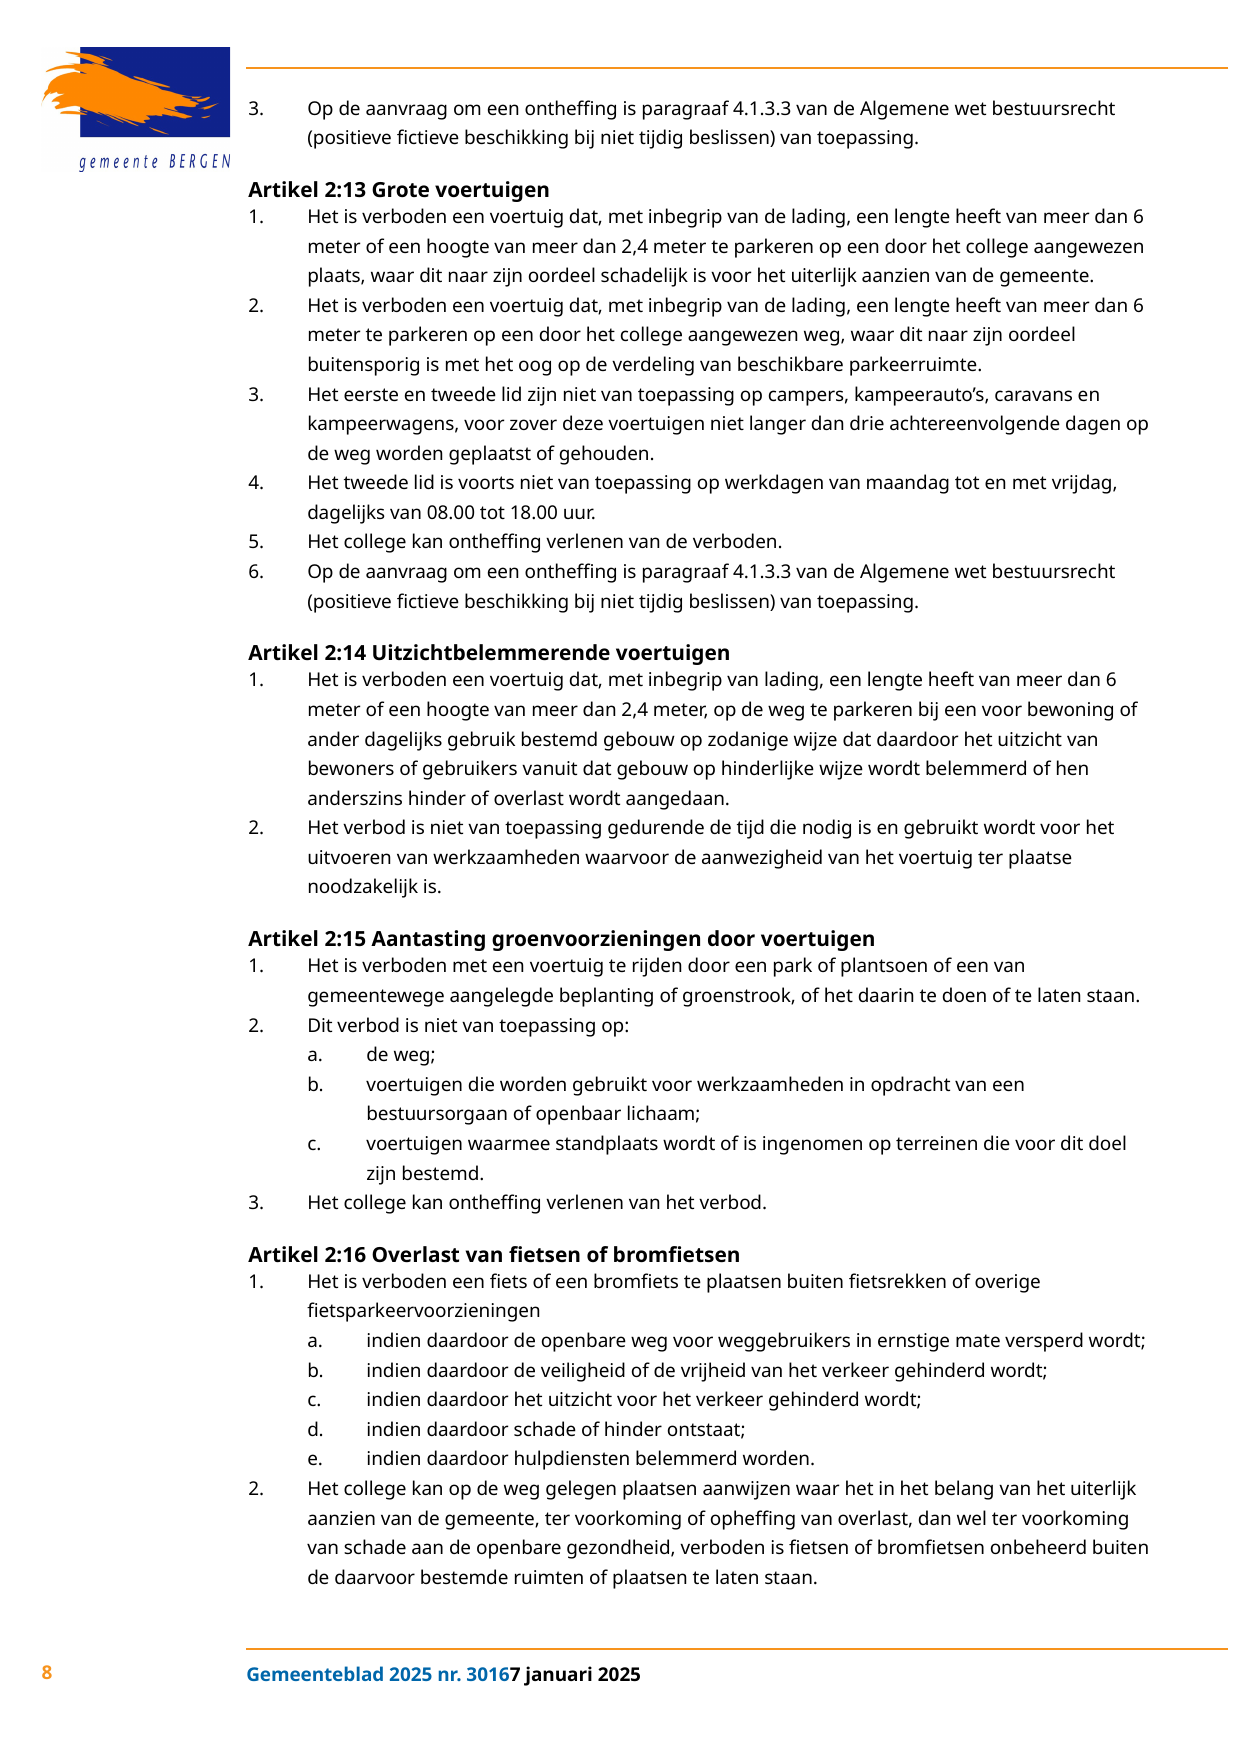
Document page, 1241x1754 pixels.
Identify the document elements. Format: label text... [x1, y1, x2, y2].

list indien daardoor de openbare weg voor weggebruikers in ernstige mate versperd wordt; [307, 1327, 1152, 1353]
list Op de aanvraag om een ontheffing is paragraaf 4.1.3.3 van de Algemene wet bestuursrecht (positieve fictieve beschikking bij niet tijdig beslissen) van toepassing. [248, 95, 1152, 150]
list Het is verboden een voertuig dat, met inbegrip van lading, een lengte heeft van meer dan 6 meter of een hoogte van meer dan 2,4 meter, op de weg te parkeren bij een voor bewoning of ander dagelijks gebruik bestemd gebouw op zodanige wijze dat daardoor het uitzicht van bewoners of gebruikers vanuit dat gebouw op hinderlijke wijze wordt belemmerd of hen anderszins hinder of overlast wordt aangedaan. [248, 667, 1152, 811]
list Het tweede lid is voorts niet van toepassing op werkdagen van maandag tot en met vrijdag, dagelijks van 08.00 tot 18.00 uur. [248, 469, 1152, 525]
picture [41, 47, 231, 172]
list indien daardoor hulpdiensten belemmerd worden. [307, 1446, 1152, 1471]
list voertuigen die worden gebruikt voor werkzaamheden in opdracht van een bestuursorgaan of openbaar lichaam; [307, 1071, 1152, 1126]
list indien daardoor het uitzicht voor het verkeer gehinderd wordt; [307, 1386, 1152, 1412]
list voertuigen waarmee standplaats wordt of is ingenomen op terreinen die voor dit doel zijn bestemd. [307, 1130, 1152, 1185]
list Het college kan ontheffing verlenen van het verbod. [248, 1189, 1152, 1215]
list Dit verbod is niet van toepassing op: [248, 1012, 1152, 1037]
list Het is verboden een voertuig dat, met inbegrip van de lading, een lengte heeft van meer dan 6 meter of een hoogte van meer dan 2,4 meter te parkeren op een door het college aangewezen plaats, waar dit naar zijn oordeel schadelijk is voor het uiterlijk aanzien van de gemeente. [248, 203, 1152, 288]
list Het is verboden een fiets of een bromfiets te plaatsen buiten fietsrekken of overige fietsparkeervoorzieningen [248, 1268, 1152, 1323]
list Het college kan op de weg gelegen plaatsen aanwijzen waar het in het belang van het uiterlijk aanzien van de gemeente, ter voorkoming of opheffing van overlast, dan wel ter voorkoming van schade aan de openbare gezondheid, verboden is fietsen of bromfietsen onbeheerd buiten de daarvoor bestemde ruimten of plaatsen te laten staan. [248, 1475, 1152, 1590]
list indien daardoor de veiligheid of de vrijheid van het verkeer gehinderd wordt; [307, 1357, 1152, 1383]
list indien daardoor schade of hinder ontstaat; [307, 1416, 1152, 1442]
text Artikel 2:16 Overlast van fietsen of bromfietsen [248, 1240, 1152, 1268]
list Het eerste en tweede lid zijn niet van toepassing op campers, kampeerauto’s, caravans en kampeerwagens, voor zover deze voertuigen niet langer dan drie achtereenvolgende dagen op de weg worden geplaatst of gehouden. [248, 381, 1152, 466]
list Het college kan ontheffing verlenen van de verboden. [248, 529, 1152, 554]
text Artikel 2:14 Uitzichtbelemmerende voertuigen [248, 638, 1152, 667]
list de weg; [307, 1041, 1152, 1067]
text Artikel 2:15 Aantasting groenvoorzieningen door voertuigen [248, 924, 1152, 953]
list Op de aanvraag om een ontheffing is paragraaf 4.1.3.3 van de Algemene wet bestuursrecht (positieve fictieve beschikking bij niet tijdig beslissen) van toepassing. [248, 558, 1152, 613]
list Het verbod is niet van toepassing gedurende de tijd die nodig is en gebruikt wordt voor het uitvoeren van werkzaamheden waarvoor de aanwezigheid van het voertuig ter plaatse noodzakelijk is. [248, 814, 1152, 899]
list Het is verboden een voertuig dat, met inbegrip van de lading, een lengte heeft van meer dan 6 meter te parkeren op een door het college aangewezen weg, waar dit naar zijn oordeel buitensporig is met het oog op de verdeling van beschikbare parkeerruimte. [248, 292, 1152, 377]
text Artikel 2:13 Grote voertuigen [248, 175, 1152, 203]
list Het is verboden met een voertuig te rijden door een park of plantsoen of een van gemeentewege aangelegde beplanting of groenstrook, of het daarin te doen of te laten staan. [248, 953, 1152, 1008]
